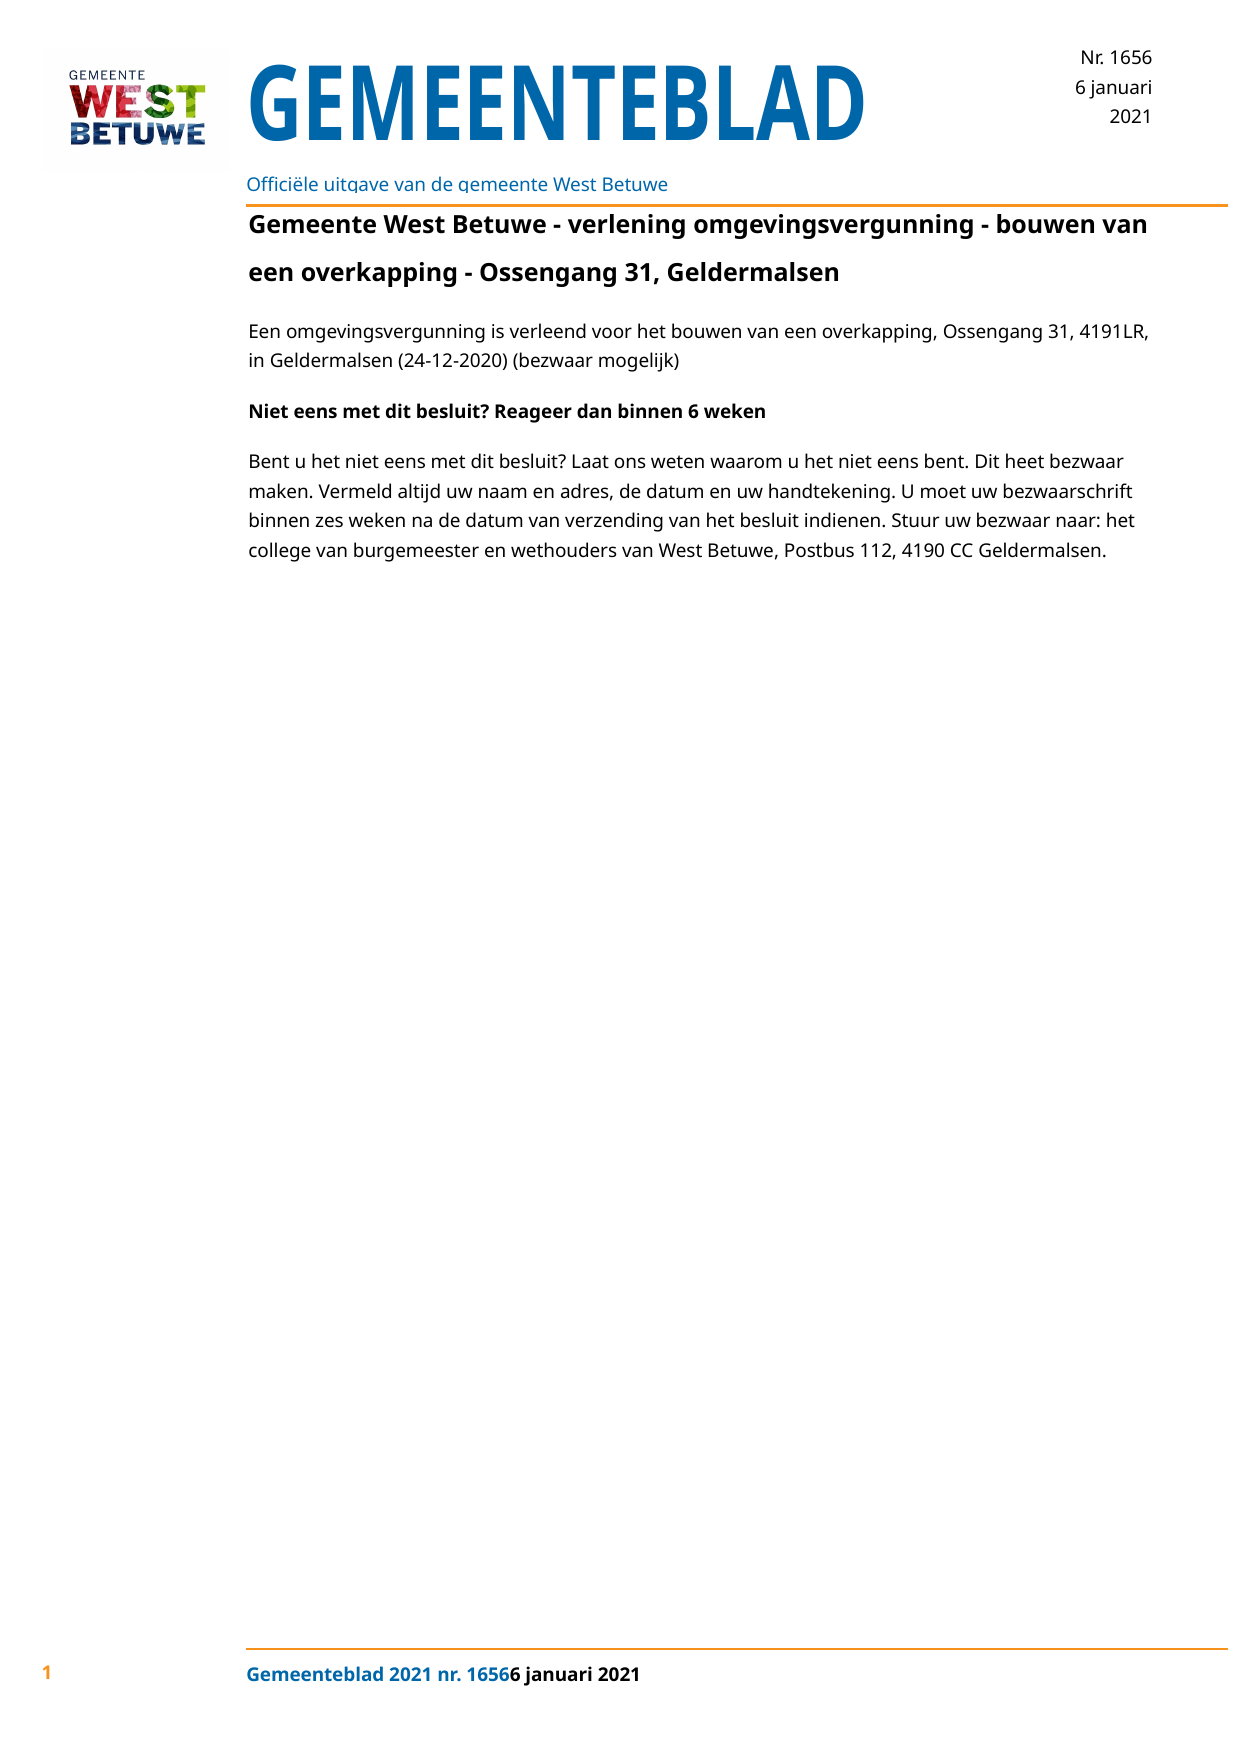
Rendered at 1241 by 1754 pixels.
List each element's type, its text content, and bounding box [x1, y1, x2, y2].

text Niet eens met dit besluit? Reageer dan binnen 6 weken [248, 398, 1152, 424]
text Gemeente West Betuwe - verlening omgevingsvergunning - bouwen van een overkapping - Ossengang 31, Geldermalsen [248, 207, 1152, 288]
picture [41, 47, 231, 172]
text Een omgevingsvergunning is verleend voor het bouwen van een overkapping, Ossengang 31, 4191LR, in Geldermalsen (24-12-2020) (bezwaar mogelijk) [248, 318, 1152, 373]
text Bent u het niet eens met dit besluit? Laat ons weten waarom u het niet eens bent. Dit heet bezwaar maken. Vermeld altijd uw naam en adres, de datum en uw handtekening. U moet uw bezwaarschrift binnen zes weken na de datum van verzending van het besluit indienen. Stuur uw bezwaar naar: het college van burgemeester en wethouders van West Betuwe, Postbus 112, 4190 CC Geldermalsen. [248, 448, 1152, 563]
